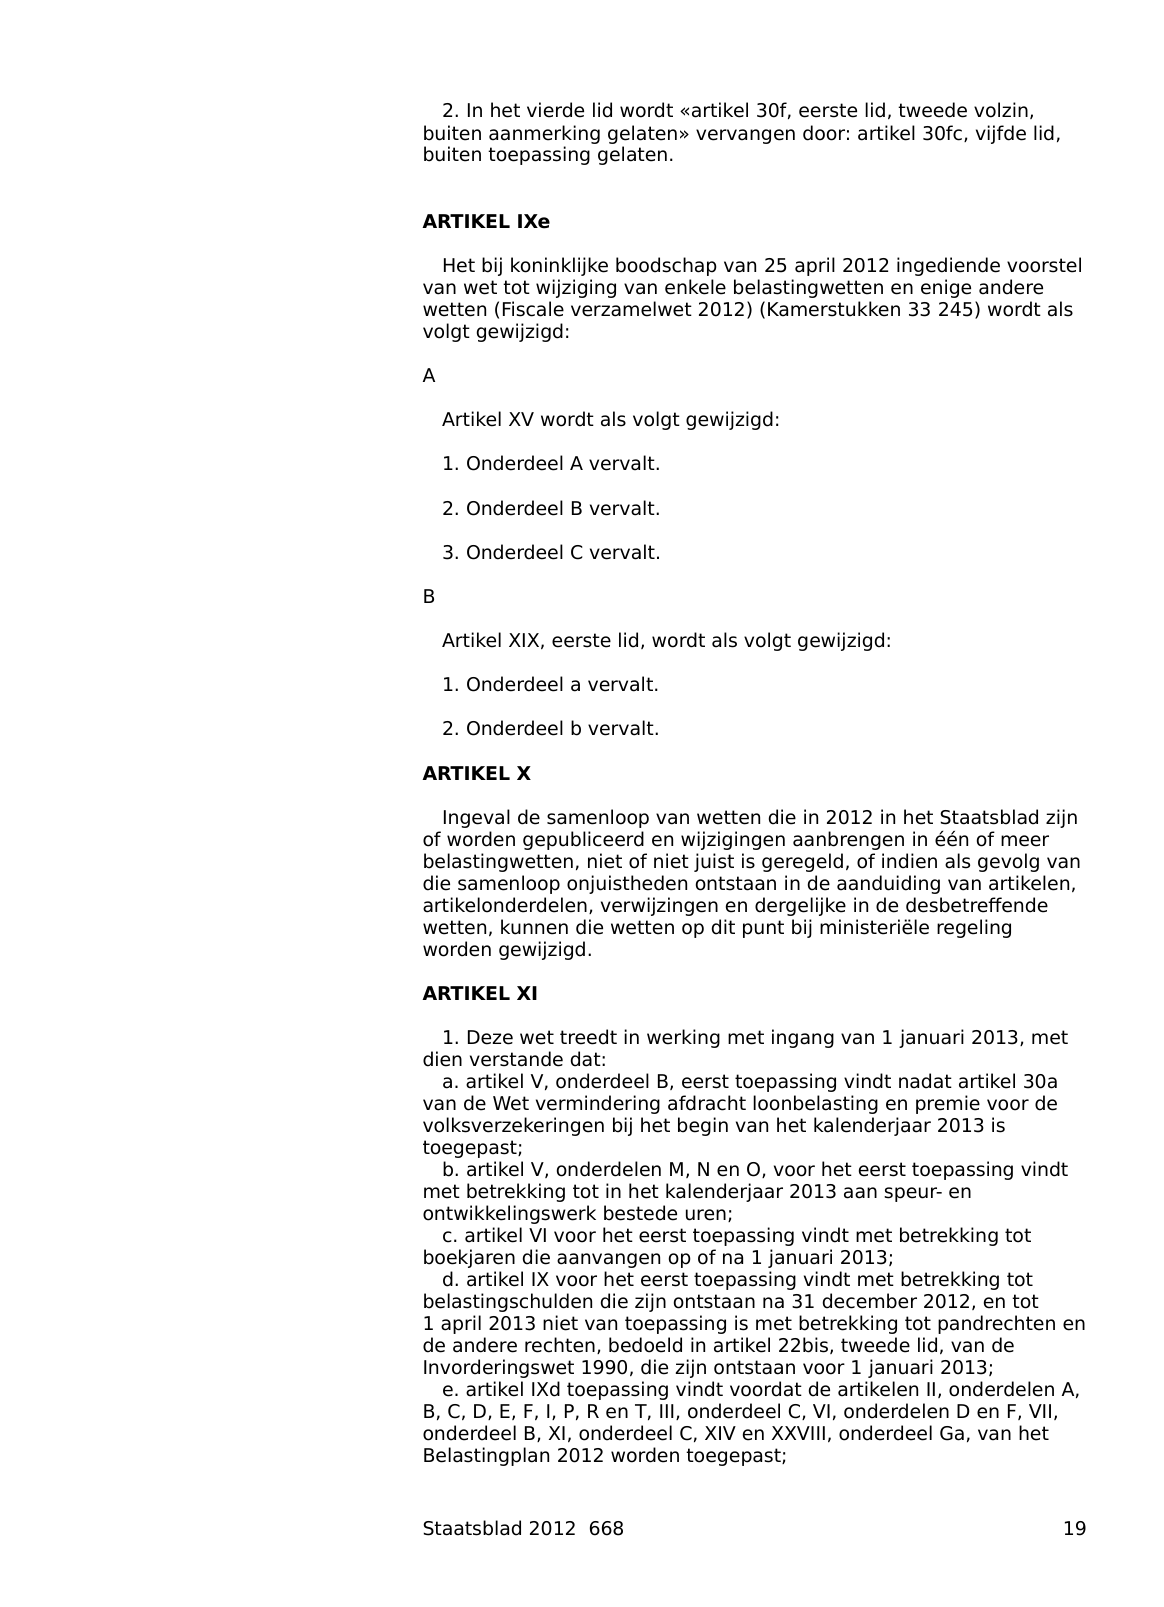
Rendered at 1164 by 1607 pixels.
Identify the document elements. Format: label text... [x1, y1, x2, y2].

text d. artikel IX voor het eerst toepassing vindt met betrekking tot belastingschulden die zijn ontstaan na 31 december 2012, en tot 1 april 2013 niet van toepassing is met betrekking tot pandrechten en de andere rechten, bedoeld in artikel 22bis, tweede lid, van de Invorderingswet 1990, die zijn ontstaan voor 1 januari 2013; [422, 1269, 1087, 1378]
text Artikel XIX, eerste lid, wordt als volgt gewijzigd: [422, 630, 1087, 652]
text 1. Onderdeel a vervalt. [422, 674, 1087, 696]
subtitle ARTIKEL IXe [422, 211, 1087, 233]
text 1. Onderdeel A vervalt. [422, 453, 1087, 475]
text 2. In het vierde lid wordt «artikel 30f, eerste lid, tweede volzin, buiten aanmerking gelaten» vervangen door: artikel 30fc, vijfde lid, buiten toepassing gelaten. [422, 100, 1087, 166]
text B [422, 586, 1087, 608]
text Ingeval de samenloop van wetten die in 2012 in het Staatsblad zijn of worden gepubliceerd en wijzigingen aanbrengen in één of meer belastingwetten, niet of niet juist is geregeld, of indien als gevolg van die samenloop onjuistheden ontstaan in de aanduiding van artikelen, artikelonderdelen, verwijzingen en dergelijke in de desbetreffende wetten, kunnen die wetten op dit punt bij ministeriële regeling worden gewijzigd. [422, 807, 1087, 961]
text Artikel XV wordt als volgt gewijzigd: [422, 409, 1087, 431]
text A [422, 365, 1087, 387]
text 2. Onderdeel B vervalt. [422, 497, 1087, 519]
text 2. Onderdeel b vervalt. [422, 718, 1087, 740]
text b. artikel V, onderdelen M, N en O, voor het eerst toepassing vindt met betrekking tot in het kalenderjaar 2013 aan speur- en ontwikkelingswerk bestede uren; [422, 1159, 1087, 1225]
text Het bij koninklijke boodschap van 25 april 2012 ingediende voorstel van wet tot wijziging van enkele belastingwetten en enige andere wetten (Fiscale verzamelwet 2012) (Kamerstukken 33 245) wordt als volgt gewijzigd: [422, 255, 1087, 343]
text a. artikel V, onderdeel B, eerst toepassing vindt nadat artikel 30a van de Wet vermindering afdracht loonbelasting en premie voor de volksverzekeringen bij het begin van het kalenderjaar 2013 is toegepast; [422, 1071, 1087, 1159]
subtitle ARTIKEL X [422, 762, 1087, 784]
text 3. Onderdeel C vervalt. [422, 542, 1087, 564]
text 1. Deze wet treedt in werking met ingang van 1 januari 2013, met dien verstande dat: [422, 1027, 1087, 1071]
text e. artikel IXd toepassing vindt voordat de artikelen II, onderdelen A, B, C, D, E, F, I, P, R en T, III, onderdeel C, VI, onderdelen D en F, VII, onderdeel B, XI, onderdeel C, XIV en XXVIII, onderdeel Ga, van het Belastingplan 2012 worden toegepast; [422, 1378, 1087, 1466]
subtitle ARTIKEL XI [422, 983, 1087, 1005]
text c. artikel VI voor het eerst toepassing vindt met betrekking tot boekjaren die aanvangen op of na 1 januari 2013; [422, 1225, 1087, 1269]
